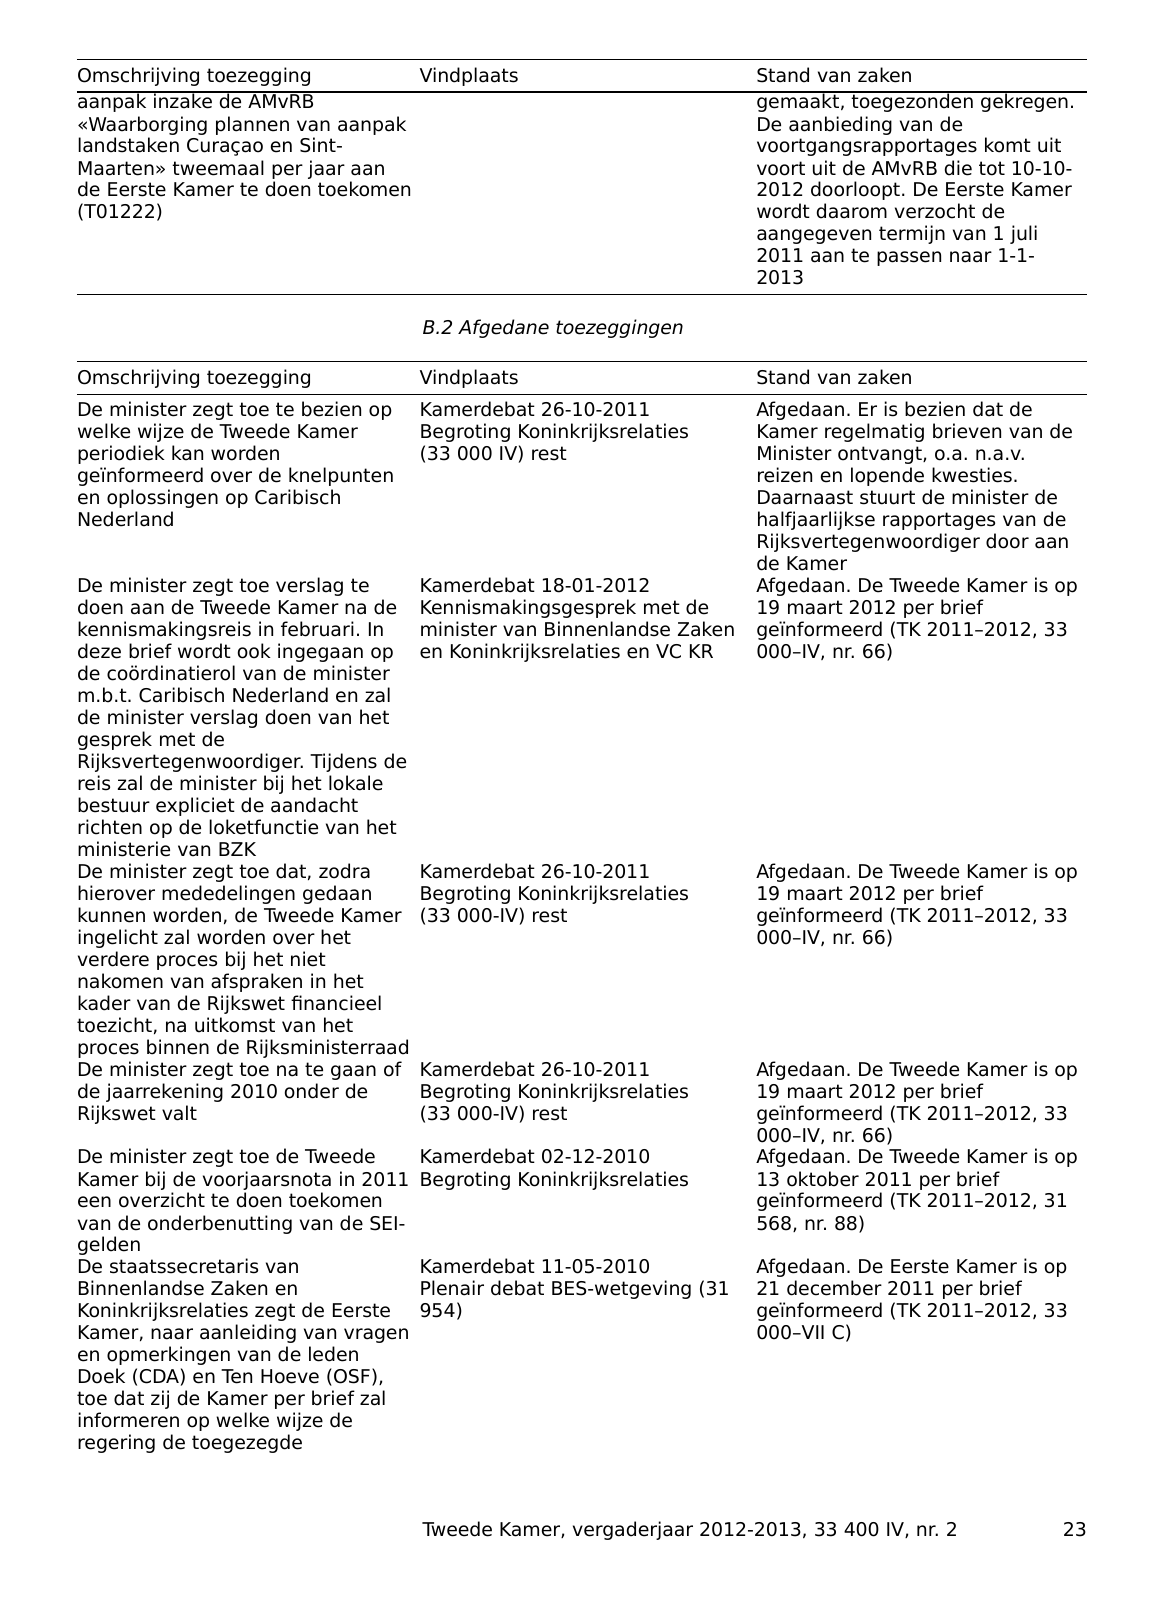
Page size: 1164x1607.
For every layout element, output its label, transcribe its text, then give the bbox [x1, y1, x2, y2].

subtitle B.2 Afgedane toezeggingen [422, 317, 1087, 339]
table_cell Afgedaan. De Tweede Kamer is op 19 maart 2012 per brief geïnformeerd (TK 2011–2012, 33 000–IV, nr. 66) [750, 575, 1087, 861]
table_cell Kamerdebat 11-05-2010 Plenair debat BES-wetgeving (31 954) [413, 1256, 750, 1454]
table_cell De minister zegt toe verslag te doen aan de Tweede Kamer na de kennismakingsreis in februari. In deze brief wordt ook ingegaan op de coördinatierol van de minister m.b.t. Caribisch Nederland en zal de minister verslag doen van het gesprek met de Rijksvertegenwoordiger. Tijdens de reis zal de minister bij het lokale bestuur expliciet de aandacht richten op de loketfunctie van het ministerie van BZK [77, 575, 413, 861]
table_cell Kamerdebat 26-10-2011 Begroting Koninkrijksrelaties (33 000-IV) rest [413, 1059, 750, 1146]
table_cell De minister zegt toe de Tweede Kamer bij de voorjaarsnota in 2011 een overzicht te doen toekomen van de onderbenutting van de SEI-gelden [77, 1146, 413, 1256]
table_cell Kamerdebat 02-12-2010 Begroting Koninkrijksrelaties [413, 1146, 750, 1256]
table_header Stand van zaken [750, 60, 1087, 91]
table_cell gemaakt, toegezonden gekregen. De aanbieding van de voortgangsrapportages komt uit voort uit de AMvRB die tot 10-10-2012 doorloopt. De Eerste Kamer wordt daarom verzocht de aangegeven termijn van 1 juli 2011 aan te passen naar 1-1-2013 [750, 93, 1087, 294]
table_cell Afgedaan. De Tweede Kamer is op 19 maart 2012 per brief geïnformeerd (TK 2011–2012, 33 000–IV, nr. 66) [750, 861, 1087, 1058]
table_cell aanpak inzake de AMvRB «Waarborging plannen van aanpak landstaken Curaçao en Sint-Maarten» tweemaal per jaar aan de Eerste Kamer te doen toekomen (T01222) [77, 93, 413, 294]
table_cell De minister zegt toe te bezien op welke wijze de Tweede Kamer periodiek kan worden geïnformeerd over de knelpunten en oplossingen op Caribisch Nederland [77, 395, 413, 575]
table_header Vindplaats [413, 362, 750, 393]
table_cell Afgedaan. De Tweede Kamer is op 19 maart 2012 per brief geïnformeerd (TK 2011–2012, 33 000–IV, nr. 66) [750, 1059, 1087, 1146]
table_header Omschrijving toezegging [77, 362, 413, 393]
table_cell Kamerdebat 26-10-2011 Begroting Koninkrijksrelaties (33 000-IV) rest [413, 861, 750, 1058]
table_cell Kamerdebat 18-01-2012 Kennismakingsgesprek met de minister van Binnenlandse Zaken en Koninkrijksrelaties en VC KR [413, 575, 750, 861]
table_cell Kamerdebat 26-10-2011 Begroting Koninkrijksrelaties (33 000 IV) rest [413, 395, 750, 575]
table_cell Afgedaan. De Eerste Kamer is op 21 december 2011 per brief geïnformeerd (TK 2011–2012, 33 000–VII C) [750, 1256, 1087, 1454]
table_cell Afgedaan. De Tweede Kamer is op 13 oktober 2011 per brief geïnformeerd (TK 2011–2012, 31 568, nr. 88) [750, 1146, 1087, 1256]
table_cell De staatssecretaris van Binnenlandse Zaken en Koninkrijksrelaties zegt de Eerste Kamer, naar aanleiding van vragen en opmerkingen van de leden Doek (CDA) en Ten Hoeve (OSF), toe dat zij de Kamer per brief zal informeren op welke wijze de regering de toegezegde [77, 1256, 413, 1454]
table_header Stand van zaken [750, 362, 1087, 393]
table_cell [413, 93, 750, 294]
table_cell De minister zegt toe na te gaan of de jaarrekening 2010 onder de Rijkswet valt [77, 1059, 413, 1146]
table_cell Afgedaan. Er is bezien dat de Kamer regelmatig brieven van de Minister ontvangt, o.a. n.a.v. reizen en lopende kwesties. Daarnaast stuurt de minister de halfjaarlijkse rapportages van de Rijksvertegenwoordiger door aan de Kamer [750, 395, 1087, 575]
table_header Vindplaats [413, 60, 750, 91]
table_cell De minister zegt toe dat, zodra hierover mededelingen gedaan kunnen worden, de Tweede Kamer ingelicht zal worden over het verdere proces bij het niet nakomen van afspraken in het kader van de Rijkswet financieel toezicht, na uitkomst van het proces binnen de Rijksministerraad [77, 861, 413, 1058]
table_header Omschrijving toezegging [77, 60, 413, 91]
